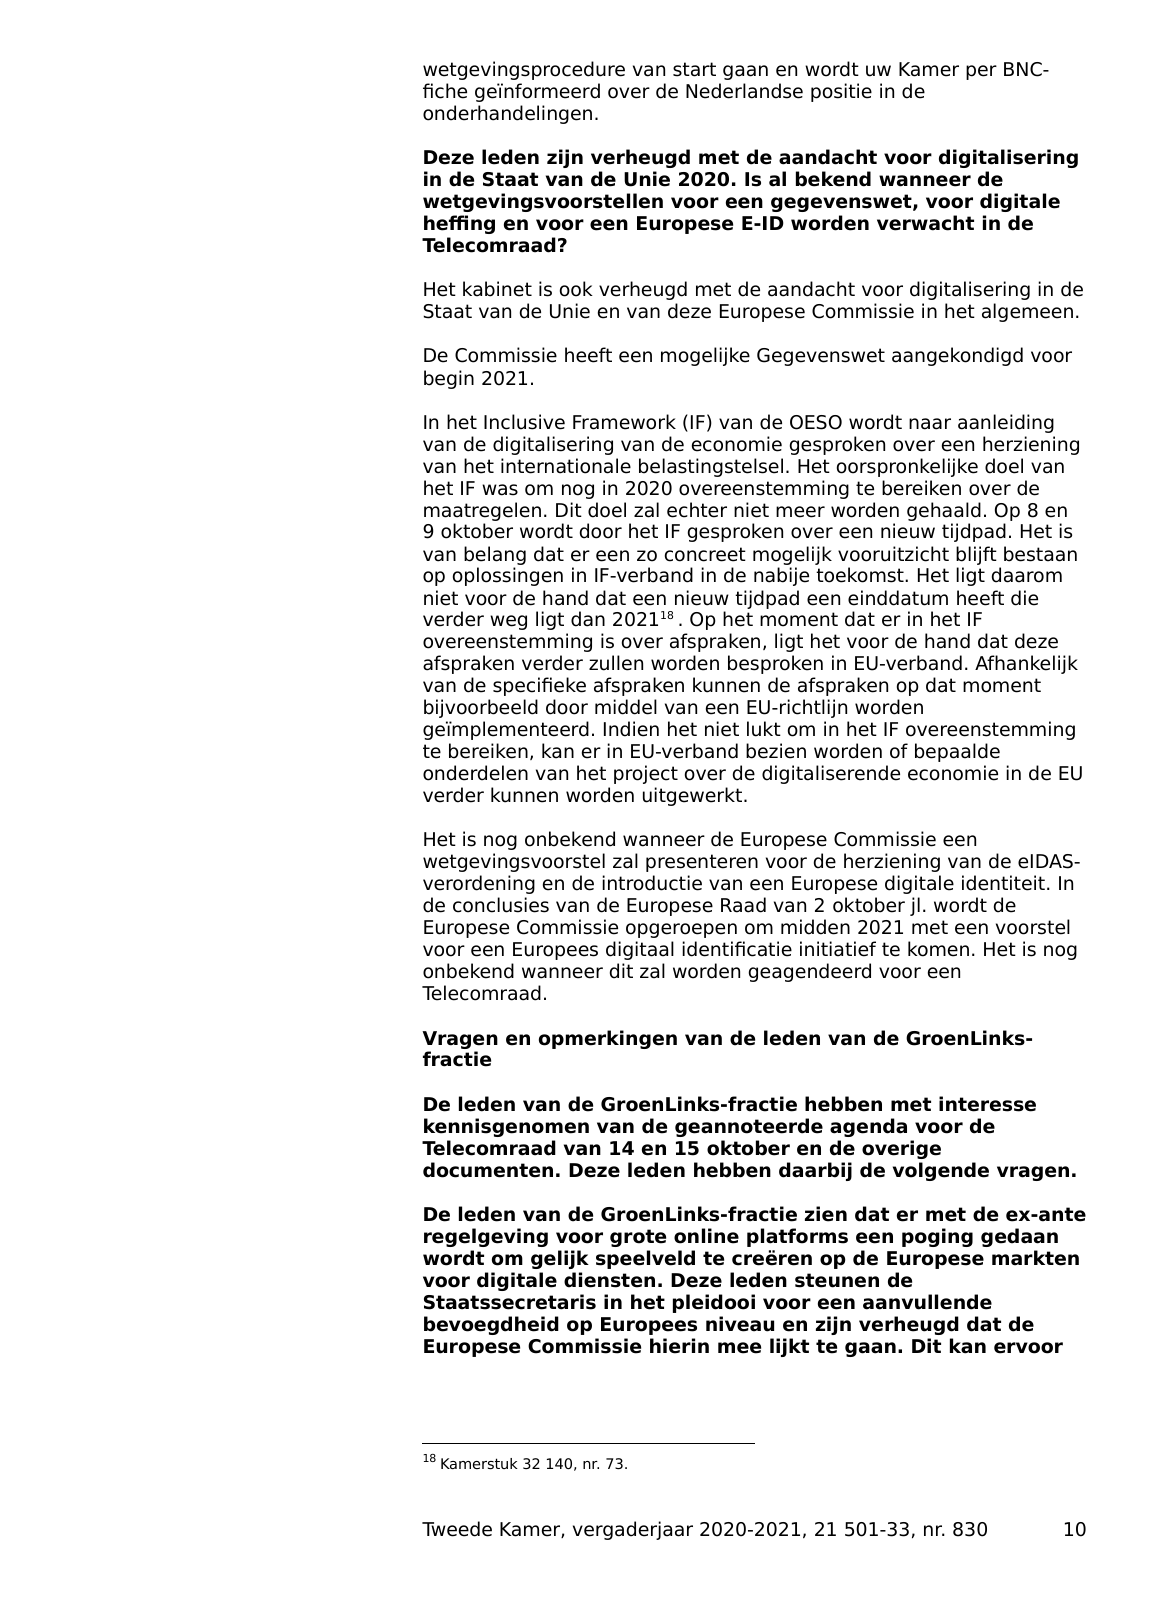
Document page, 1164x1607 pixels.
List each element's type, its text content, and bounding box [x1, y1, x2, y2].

text In het Inclusive Framework (IF) van de OESO wordt naar aanleiding van de digitalisering van de economie gesproken over een herziening van het internationale belastingstelsel. Het oorspronkelijke doel van het IF was om nog in 2020 overeenstemming te bereiken over de maatregelen. Dit doel zal echter niet meer worden gehaald. Op 8 en 9 oktober wordt door het IF gesproken over een nieuw tijdpad. Het is van belang dat er een zo concreet mogelijk vooruitzicht blijft bestaan op oplossingen in IF-verband in de nabije toekomst. Het ligt daarom niet voor de hand dat een nieuw tijdpad een einddatum heeft die verder weg ligt dan 2021. Op het moment dat er in het IF overeenstemming is over afspraken, ligt het voor de hand dat deze afspraken verder zullen worden besproken in EU-verband. Afhankelijk van de specifieke afspraken kunnen de afspraken op dat moment bijvoorbeeld door middel van een EU-richtlijn worden geïmplementeerd. Indien het niet lukt om in het IF overeenstemming te bereiken, kan er in EU-verband bezien worden of bepaalde onderdelen van het project over de digitaliserende economie in de EU verder kunnen worden uitgewerkt. [422, 412, 1087, 807]
text Kamerstuk 32 140, nr. 73. [422, 1452, 1087, 1474]
text Het is nog onbekend wanneer de Europese Commissie een wetgevingsvoorstel zal presenteren voor de herziening van de eIDAS-verordening en de introductie van een Europese digitale identiteit. In de conclusies van de Europese Raad van 2 oktober jl. wordt de Europese Commissie opgeroepen om midden 2021 met een voorstel voor een Europees digitaal identificatie initiatief te komen. Het is nog onbekend wanneer dit zal worden geagendeerd voor een Telecomraad. [422, 829, 1087, 1005]
text Deze leden zijn verheugd met de aandacht voor digitalisering in de Staat van de Unie 2020. Is al bekend wanneer de wetgevingsvoorstellen voor een gegevenswet, voor digitale heffing en voor een Europese E-ID worden verwacht in de Telecomraad? [422, 147, 1087, 257]
text De leden van de GroenLinks-fractie zien dat er met de ex-ante regelgeving voor grote online platforms een poging gedaan wordt om gelijk speelveld te creëren op de Europese markten voor digitale diensten. Deze leden steunen de Staatssecretaris in het pleidooi voor een aanvullende bevoegdheid op Europees niveau en zijn verheugd dat de Europese Commissie hierin mee lijkt te gaan. Dit kan ervoor [422, 1204, 1087, 1357]
text Het kabinet is ook verheugd met de aandacht voor digitalisering in de Staat van de Unie en van deze Europese Commissie in het algemeen. [422, 279, 1087, 323]
text De Commissie heeft een mogelijke Gegevenswet aangekondigd voor begin 2021. [422, 345, 1087, 389]
text De leden van de GroenLinks-fractie hebben met interesse kennisgenomen van de geannoteerde agenda voor de Telecomraad van 14 en 15 oktober en de overige documenten. Deze leden hebben daarbij de volgende vragen. [422, 1093, 1087, 1181]
text wetgevingsprocedure van start gaan en wordt uw Kamer per BNC-fiche geïnformeerd over de Nederlandse positie in de onderhandelingen. [422, 59, 1087, 125]
subtitle Vragen en opmerkingen van de leden van de GroenLinks-fractie [422, 1027, 1087, 1071]
